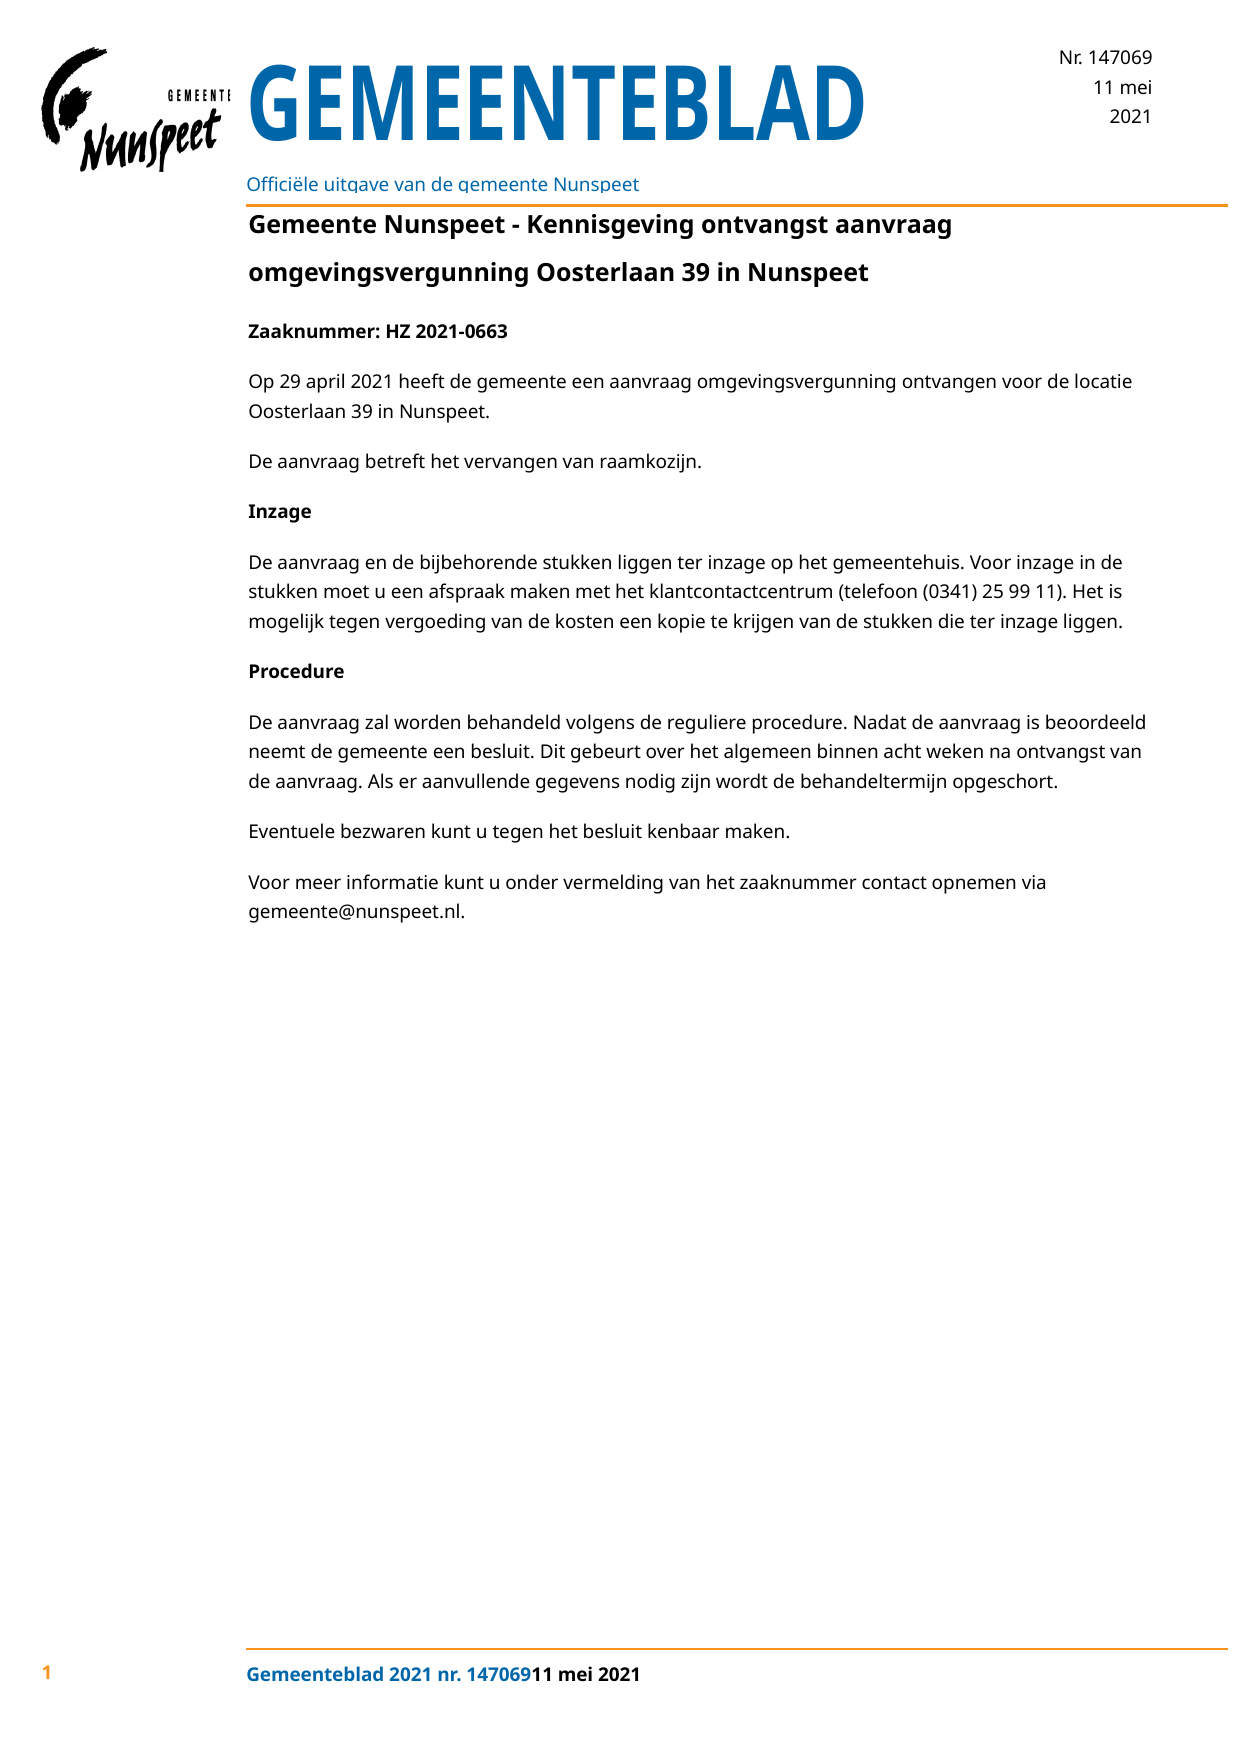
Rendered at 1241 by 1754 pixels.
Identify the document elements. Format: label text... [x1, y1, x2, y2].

text Op 29 april 2021 heeft de gemeente een aanvraag omgevingsvergunning ontvangen voor de locatie Oosterlaan 39 in Nunspeet. [248, 368, 1152, 424]
text Inzage [248, 499, 1152, 524]
text Procedure [248, 659, 1152, 684]
text Eventuele bezwaren kunt u tegen het besluit kenbaar maken. [248, 819, 1152, 844]
text De aanvraag betreft het vervangen van raamkozijn. [248, 448, 1152, 474]
picture [41, 47, 231, 172]
text De aanvraag en de bijbehorende stukken liggen ter inzage op het gemeentehuis. Voor inzage in de stukken moet u een afspraak maken met het klantcontactcentrum (telefoon (0341) 25 99 11). Het is mogelijk tegen vergoeding van de kosten een kopie te krijgen van de stukken die ter inzage liggen. [248, 549, 1152, 634]
text Gemeente Nunspeet - Kennisgeving ontvangst aanvraag omgevingsvergunning Oosterlaan 39 in Nunspeet [248, 207, 1152, 288]
text Voor meer informatie kunt u onder vermelding van het zaaknummer contact opnemen via gemeente@nunspeet.nl. [248, 869, 1152, 924]
text De aanvraag zal worden behandeld volgens de reguliere procedure. Nadat de aanvraag is beoordeeld neemt de gemeente een besluit. Dit gebeurt over het algemeen binnen acht weken na ontvangst van de aanvraag. Als er aanvullende gegevens nodig zijn wordt de behandeltermijn opgeschort. [248, 709, 1152, 794]
text Zaaknummer: HZ 2021-0663 [248, 318, 1152, 344]
